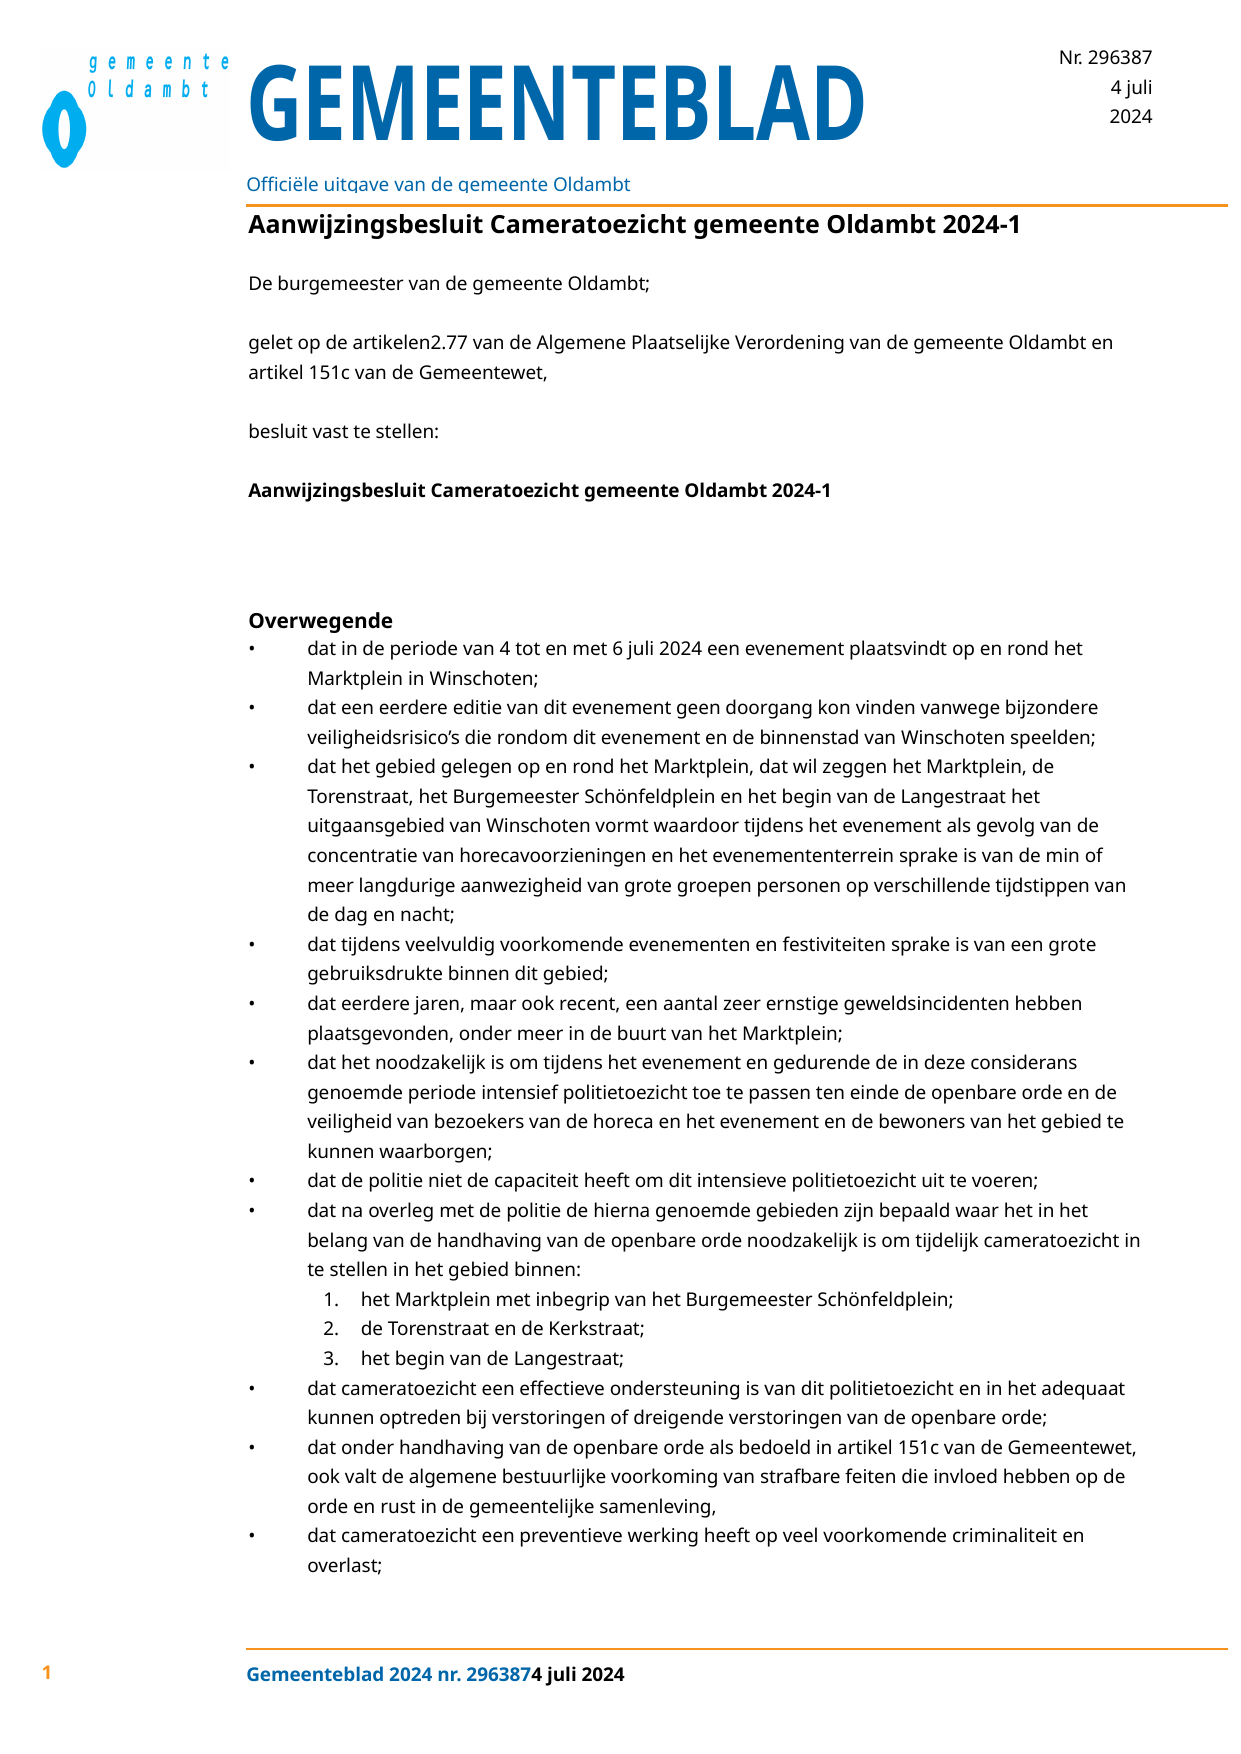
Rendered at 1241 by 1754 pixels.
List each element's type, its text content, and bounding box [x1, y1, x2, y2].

list dat cameratoezicht een effectieve ondersteuning is van dit politietoezicht en in het adequaat kunnen optreden bij verstoringen of dreigende verstoringen van de openbare orde; [248, 1375, 1152, 1430]
text besluit vast te stellen: [248, 418, 1152, 444]
list dat de politie niet de capaciteit heeft om dit intensieve politietoezicht uit te voeren; [248, 1168, 1152, 1193]
list dat na overleg met de politie de hierna genoemde gebieden zijn bepaald waar het in het belang van de handhaving van de openbare orde noodzakelijk is om tijdelijk cameratoezicht in te stellen in het gebied binnen: [248, 1197, 1152, 1282]
list dat in de periode van 4 tot en met 6 juli 2024 een evenement plaatsvindt op en rond het Marktplein in Winschoten; [248, 635, 1152, 690]
picture [41, 47, 231, 172]
list dat het noodzakelijk is om tijdens het evenement en gedurende de in deze considerans genoemde periode intensief politietoezicht toe te passen ten einde de openbare orde en de veiligheid van bezoekers van de horeca en het evenement en de bewoners van het gebied te kunnen waarborgen; [248, 1049, 1152, 1164]
list de Torenstraat en de Kerkstraat; [323, 1316, 1152, 1341]
list dat onder handhaving van de openbare orde als bedoeld in artikel 151c van de Gemeentewet, ook valt de algemene bestuurlijke voorkoming van strafbare feiten die invloed hebben op de orde en rust in de gemeentelijke samenleving, [248, 1434, 1152, 1519]
text De burgemeester van de gemeente Oldambt; [248, 270, 1152, 296]
text Aanwijzingsbesluit Cameratoezicht gemeente Oldambt 2024-1 [248, 207, 1152, 241]
list dat tijdens veelvuldig voorkomende evenementen en festiviteiten sprake is van een grote gebruiksdrukte binnen dit gebied; [248, 931, 1152, 986]
list het Marktplein met inbegrip van het Burgemeester Schönfeldplein; [323, 1286, 1152, 1312]
text Overwegende [248, 607, 1152, 635]
list dat cameratoezicht een preventieve werking heeft op veel voorkomende criminaliteit en overlast; [248, 1523, 1152, 1578]
text Aanwijzingsbesluit Cameratoezicht gemeente Oldambt 2024-1 [248, 477, 1152, 503]
list dat het gebied gelegen op en rond het Marktplein, dat wil zeggen het Marktplein, de Torenstraat, het Burgemeester Schönfeldplein en het begin van de Langestraat het uitgaansgebied van Winschoten vormt waardoor tijdens het evenement als gevolg van de concentratie van horecavoorzieningen en het evenemententerrein sprake is van de min of meer langdurige aanwezigheid van grote groepen personen op verschillende tijdstippen van de dag en nacht; [248, 753, 1152, 927]
text gelet op de artikelen2.77 van de Algemene Plaatselijke Verordening van de gemeente Oldambt en artikel 151c van de Gemeentewet, [248, 329, 1152, 385]
list het begin van de Langestraat; [323, 1345, 1152, 1371]
list dat een eerdere editie van dit evenement geen doorgang kon vinden vanwege bijzondere veiligheidsrisico’s die rondom dit evenement en de binnenstad van Winschoten speelden; [248, 694, 1152, 749]
list dat eerdere jaren, maar ook recent, een aantal zeer ernstige geweldsincidenten hebben plaatsgevonden, onder meer in de buurt van het Marktplein; [248, 990, 1152, 1045]
